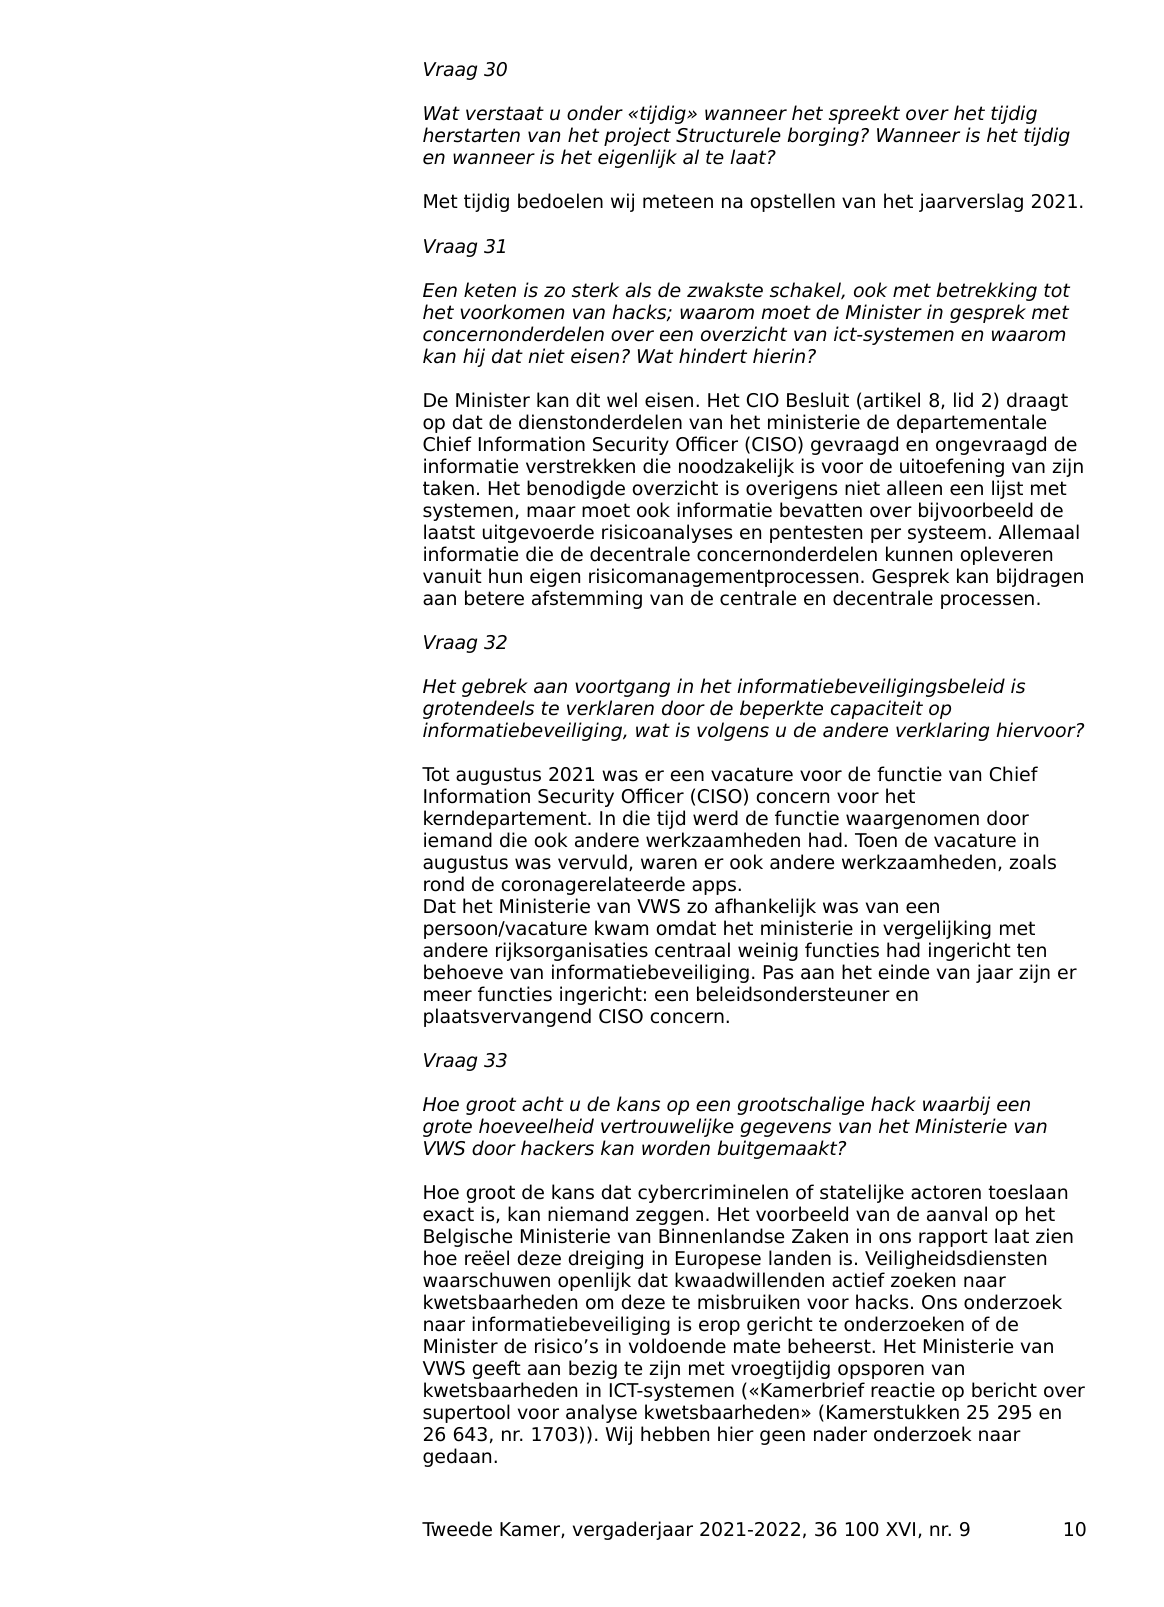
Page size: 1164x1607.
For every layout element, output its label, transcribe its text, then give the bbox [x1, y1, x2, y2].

text Tot augustus 2021 was er een vacature voor de functie van Chief Information Security Officer (CISO) concern voor het kerndepartement. In die tijd werd de functie waargenomen door iemand die ook andere werkzaamheden had. Toen de vacature in augustus was vervuld, waren er ook andere werkzaamheden, zoals rond de coronagerelateerde apps. [422, 764, 1087, 896]
subtitle Vraag 33 [422, 1050, 1087, 1072]
text Het gebrek aan voortgang in het informatiebeveiligingsbeleid is grotendeels te verklaren door de beperkte capaciteit op informatiebeveiliging, wat is volgens u de andere verklaring hiervoor? [422, 676, 1087, 742]
text De Minister kan dit wel eisen. Het CIO Besluit (artikel 8, lid 2) draagt op dat de dienstonderdelen van het ministerie de departementale Chief Information Security Officer (CISO) gevraagd en ongevraagd de informatie verstrekken die noodzakelijk is voor de uitoefening van zijn taken. Het benodigde overzicht is overigens niet alleen een lijst met systemen, maar moet ook informatie bevatten over bijvoorbeeld de laatst uitgevoerde risicoanalyses en pentesten per systeem. Allemaal informatie die de decentrale concernonderdelen kunnen opleveren vanuit hun eigen risicomanagementprocessen. Gesprek kan bijdragen aan betere afstemming van de centrale en decentrale processen. [422, 390, 1087, 609]
text Wat verstaat u onder «tijdig» wanneer het spreekt over het tijdig herstarten van het project Structurele borging? Wanneer is het tijdig en wanneer is het eigenlijk al te laat? [422, 103, 1087, 169]
text Met tijdig bedoelen wij meteen na opstellen van het jaarverslag 2021. [422, 191, 1087, 213]
text Hoe groot de kans dat cybercriminelen of statelijke actoren toeslaan exact is, kan niemand zeggen. Het voorbeeld van de aanval op het Belgische Ministerie van Binnenlandse Zaken in ons rapport laat zien hoe reëel deze dreiging in Europese landen is. Veiligheidsdiensten waarschuwen openlijk dat kwaadwillenden actief zoeken naar kwetsbaarheden om deze te misbruiken voor hacks. Ons onderzoek naar informatiebeveiliging is erop gericht te onderzoeken of de Minister de risico’s in voldoende mate beheerst. Het Ministerie van VWS geeft aan bezig te zijn met vroegtijdig opsporen van kwetsbaarheden in ICT-systemen («Kamerbrief reactie op bericht over supertool voor analyse kwetsbaarheden» (Kamerstukken 25 295 en 26 643, nr. 1703)). Wij hebben hier geen nader onderzoek naar gedaan. [422, 1182, 1087, 1468]
text Een keten is zo sterk als de zwakste schakel, ook met betrekking tot het voorkomen van hacks; waarom moet de Minister in gesprek met concernonderdelen over een overzicht van ict-systemen en waarom kan hij dat niet eisen? Wat hindert hierin? [422, 280, 1087, 368]
subtitle Vraag 31 [422, 236, 1087, 257]
text Dat het Ministerie van VWS zo afhankelijk was van een persoon/vacature kwam omdat het ministerie in vergelijking met andere rijksorganisaties centraal weinig functies had ingericht ten behoeve van informatiebeveiliging. Pas aan het einde van jaar zijn er meer functies ingericht: een beleidsondersteuner en plaatsvervangend CISO concern. [422, 896, 1087, 1028]
text Hoe groot acht u de kans op een grootschalige hack waarbij een grote hoeveelheid vertrouwelijke gegevens van het Ministerie van VWS door hackers kan worden buitgemaakt? [422, 1094, 1087, 1160]
subtitle Vraag 30 [422, 59, 1087, 81]
subtitle Vraag 32 [422, 632, 1087, 654]
